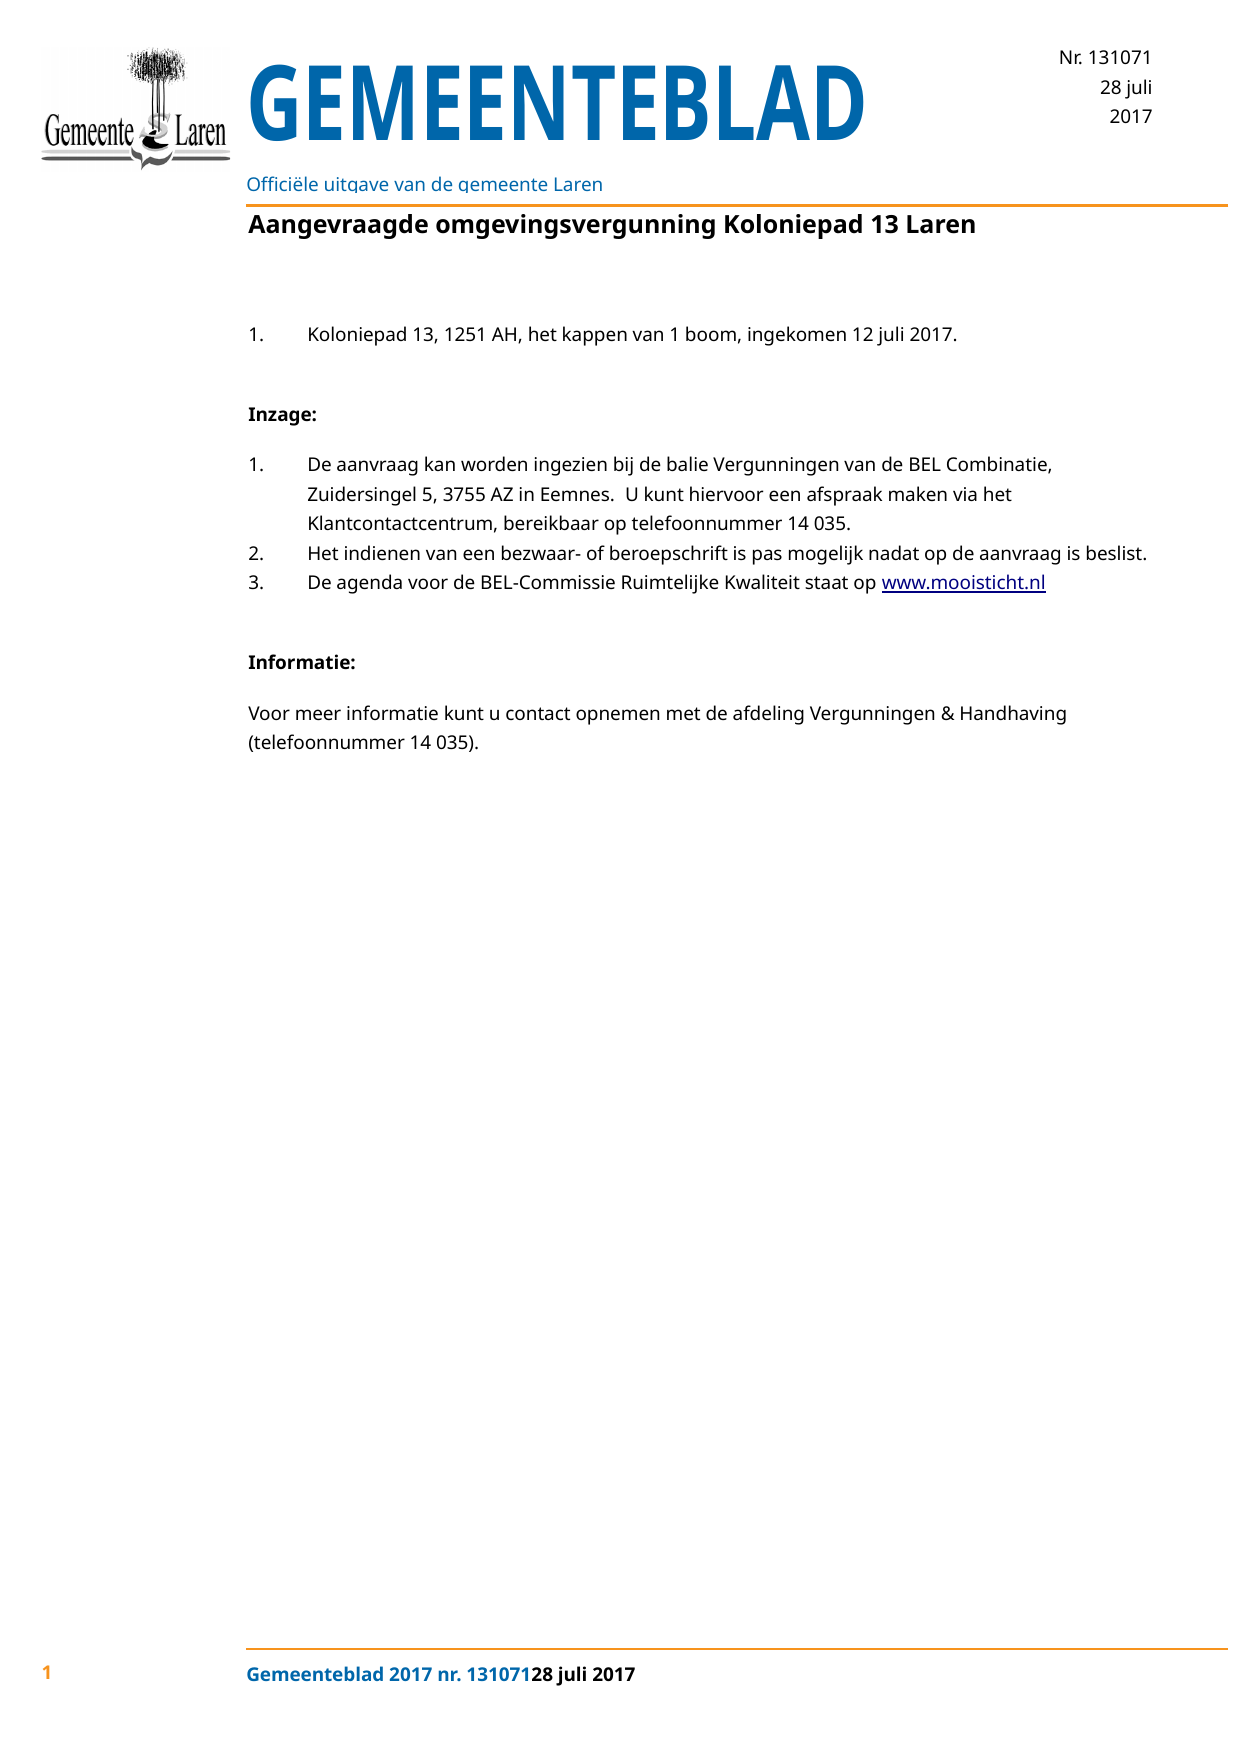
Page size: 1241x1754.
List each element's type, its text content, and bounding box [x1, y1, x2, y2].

picture [41, 47, 231, 172]
text Inzage: [248, 401, 1152, 426]
list Het indienen van een bezwaar- of beroepschrift is pas mogelijk nadat op de aanvraag is beslist. [248, 540, 1152, 566]
list De aanvraag kan worden ingezien bij de balie Vergunningen van de BEL Combinatie, Zuidersingel 5, 3755 AZ in Eemnes. U kunt hiervoor een afspraak maken via het Klantcontactcentrum, bereikbaar op telefoonnummer 14 035. [248, 451, 1152, 536]
list De agenda voor de BEL-Commissie Ruimtelijke Kwaliteit staat op www.mooisticht.nl [248, 569, 1152, 595]
text Aangevraagde omgevingsvergunning Koloniepad 13 Laren [248, 207, 1152, 241]
list Koloniepad 13, 1251 AH, het kappen van 1 boom, ingekomen 12 juli 2017. [248, 321, 1152, 346]
text Voor meer informatie kunt u contact opnemen met de afdeling Vergunningen & Handhaving (telefoonnummer 14 035). [248, 700, 1152, 755]
text Informatie: [248, 649, 1152, 675]
